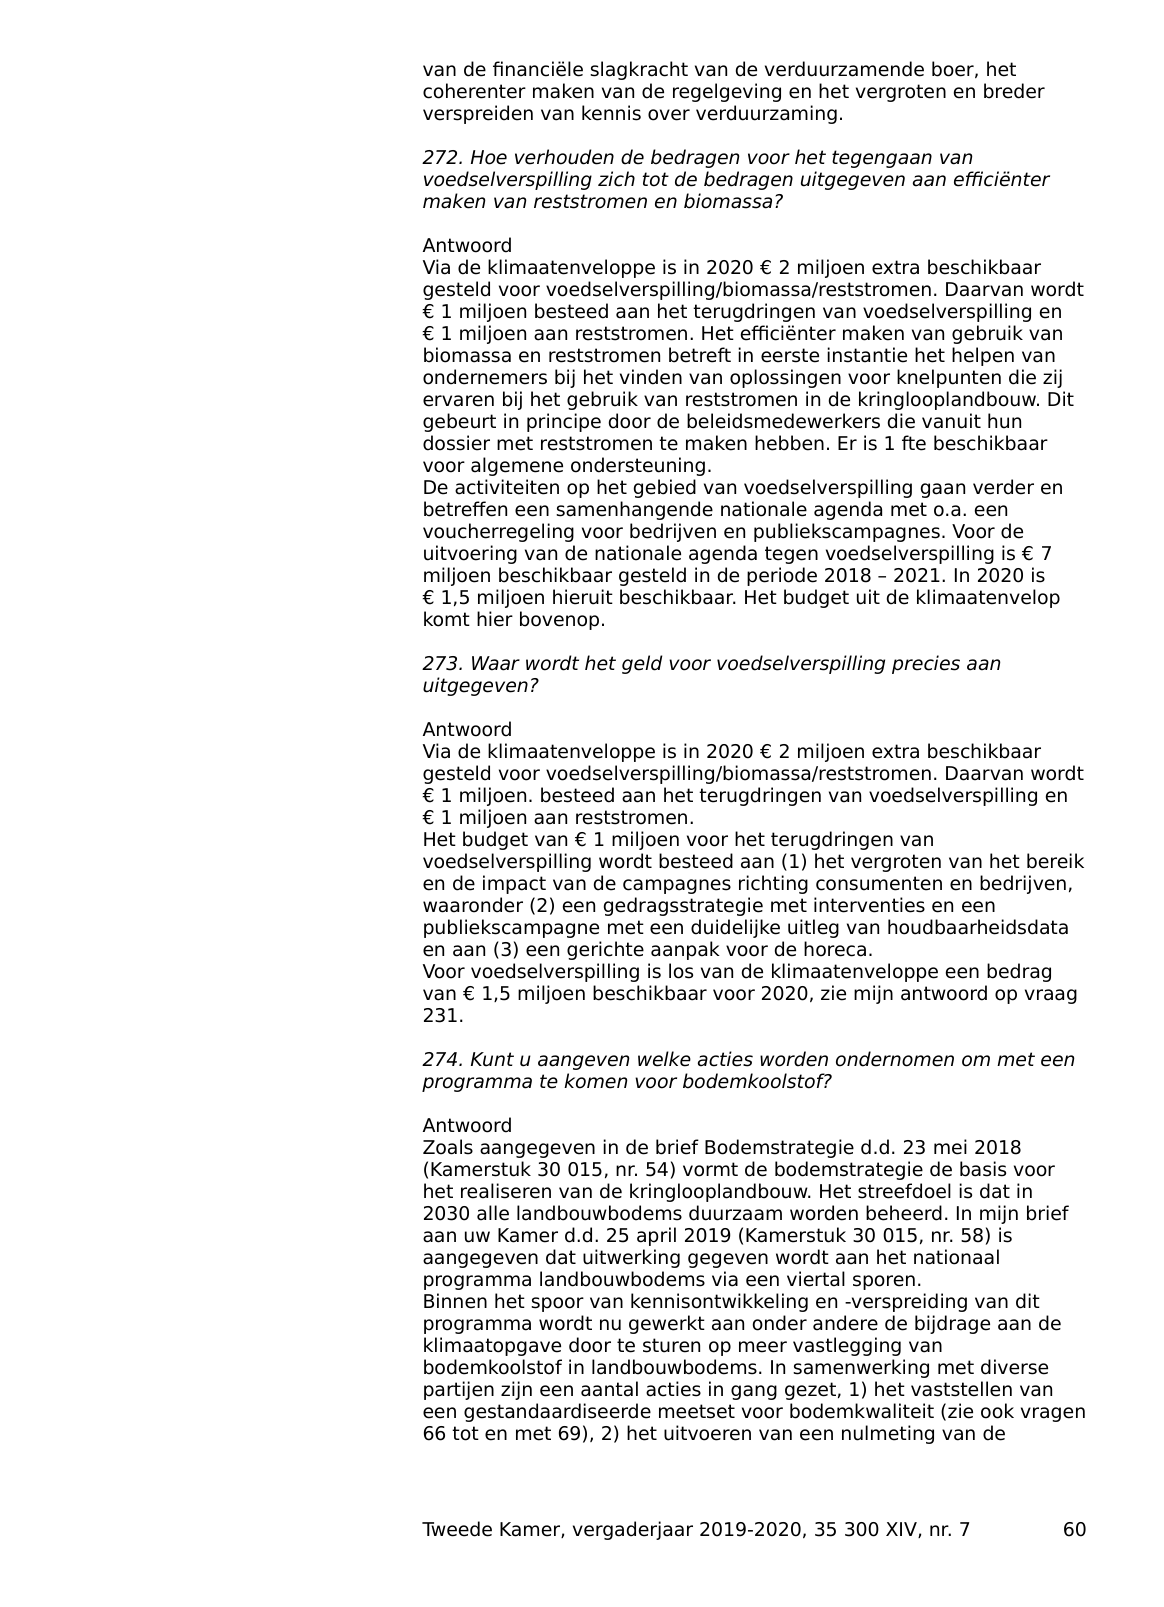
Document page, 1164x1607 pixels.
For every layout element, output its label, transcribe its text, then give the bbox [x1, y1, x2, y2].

text van de financiële slagkracht van de verduurzamende boer, het coherenter maken van de regelgeving en het vergroten en breder verspreiden van kennis over verduurzaming. [422, 59, 1087, 125]
text 272. Hoe verhouden de bedragen voor het tegengaan van voedselverspilling zich tot de bedragen uitgegeven aan efficiënter maken van reststromen en biomassa? [422, 147, 1087, 213]
text 274. Kunt u aangeven welke acties worden ondernomen om met een programma te komen voor bodemkoolstof? [422, 1049, 1087, 1093]
text Via de klimaatenveloppe is in 2020 € 2 miljoen extra beschikbaar gesteld voor voedselverspilling/biomassa/reststromen. Daarvan wordt € 1 miljoen besteed aan het terugdringen van voedselverspilling en € 1 miljoen aan reststromen. Het efficiënter maken van gebruik van biomassa en reststromen betreft in eerste instantie het helpen van ondernemers bij het vinden van oplossingen voor knelpunten die zij ervaren bij het gebruik van reststromen in de kringlooplandbouw. Dit gebeurt in principe door de beleidsmedewerkers die vanuit hun dossier met reststromen te maken hebben. Er is 1 fte beschikbaar voor algemene ondersteuning. [422, 257, 1087, 477]
text Antwoord [422, 1115, 1087, 1137]
text Binnen het spoor van kennisontwikkeling en -verspreiding van dit programma wordt nu gewerkt aan onder andere de bijdrage aan de klimaatopgave door te sturen op meer vastlegging van bodemkoolstof in landbouwbodems. In samenwerking met diverse partijen zijn een aantal acties in gang gezet, 1) het vaststellen van een gestandaardiseerde meetset voor bodemkwaliteit (zie ook vragen 66 tot en met 69), 2) het uitvoeren van een nulmeting van de [422, 1291, 1087, 1445]
text Antwoord [422, 719, 1087, 741]
text Het budget van € 1 miljoen voor het terugdringen van voedselverspilling wordt besteed aan (1) het vergroten van het bereik en de impact van de campagnes richting consumenten en bedrijven, waaronder (2) een gedragsstrategie met interventies en een publiekscampagne met een duidelijke uitleg van houdbaarheidsdata en aan (3) een gerichte aanpak voor de horeca. [422, 829, 1087, 961]
text Antwoord [422, 235, 1087, 257]
text Via de klimaatenveloppe is in 2020 € 2 miljoen extra beschikbaar gesteld voor voedselverspilling/biomassa/reststromen. Daarvan wordt € 1 miljoen. besteed aan het terugdringen van voedselverspilling en € 1 miljoen aan reststromen. [422, 741, 1087, 829]
text 273. Waar wordt het geld voor voedselverspilling precies aan uitgegeven? [422, 653, 1087, 697]
text Voor voedselverspilling is los van de klimaatenveloppe een bedrag van € 1,5 miljoen beschikbaar voor 2020, zie mijn antwoord op vraag 231. [422, 961, 1087, 1027]
text Zoals aangegeven in de brief Bodemstrategie d.d. 23 mei 2018 (Kamerstuk 30 015, nr. 54) vormt de bodemstrategie de basis voor het realiseren van de kringlooplandbouw. Het streefdoel is dat in 2030 alle landbouwbodems duurzaam worden beheerd. In mijn brief aan uw Kamer d.d. 25 april 2019 (Kamerstuk 30 015, nr. 58) is aangegeven dat uitwerking gegeven wordt aan het nationaal programma landbouwbodems via een viertal sporen. [422, 1137, 1087, 1291]
text De activiteiten op het gebied van voedselverspilling gaan verder en betreffen een samenhangende nationale agenda met o.a. een voucherregeling voor bedrijven en publiekscampagnes. Voor de uitvoering van de nationale agenda tegen voedselverspilling is € 7 miljoen beschikbaar gesteld in de periode 2018 – 2021. In 2020 is € 1,5 miljoen hieruit beschikbaar. Het budget uit de klimaatenvelop komt hier bovenop. [422, 477, 1087, 631]
